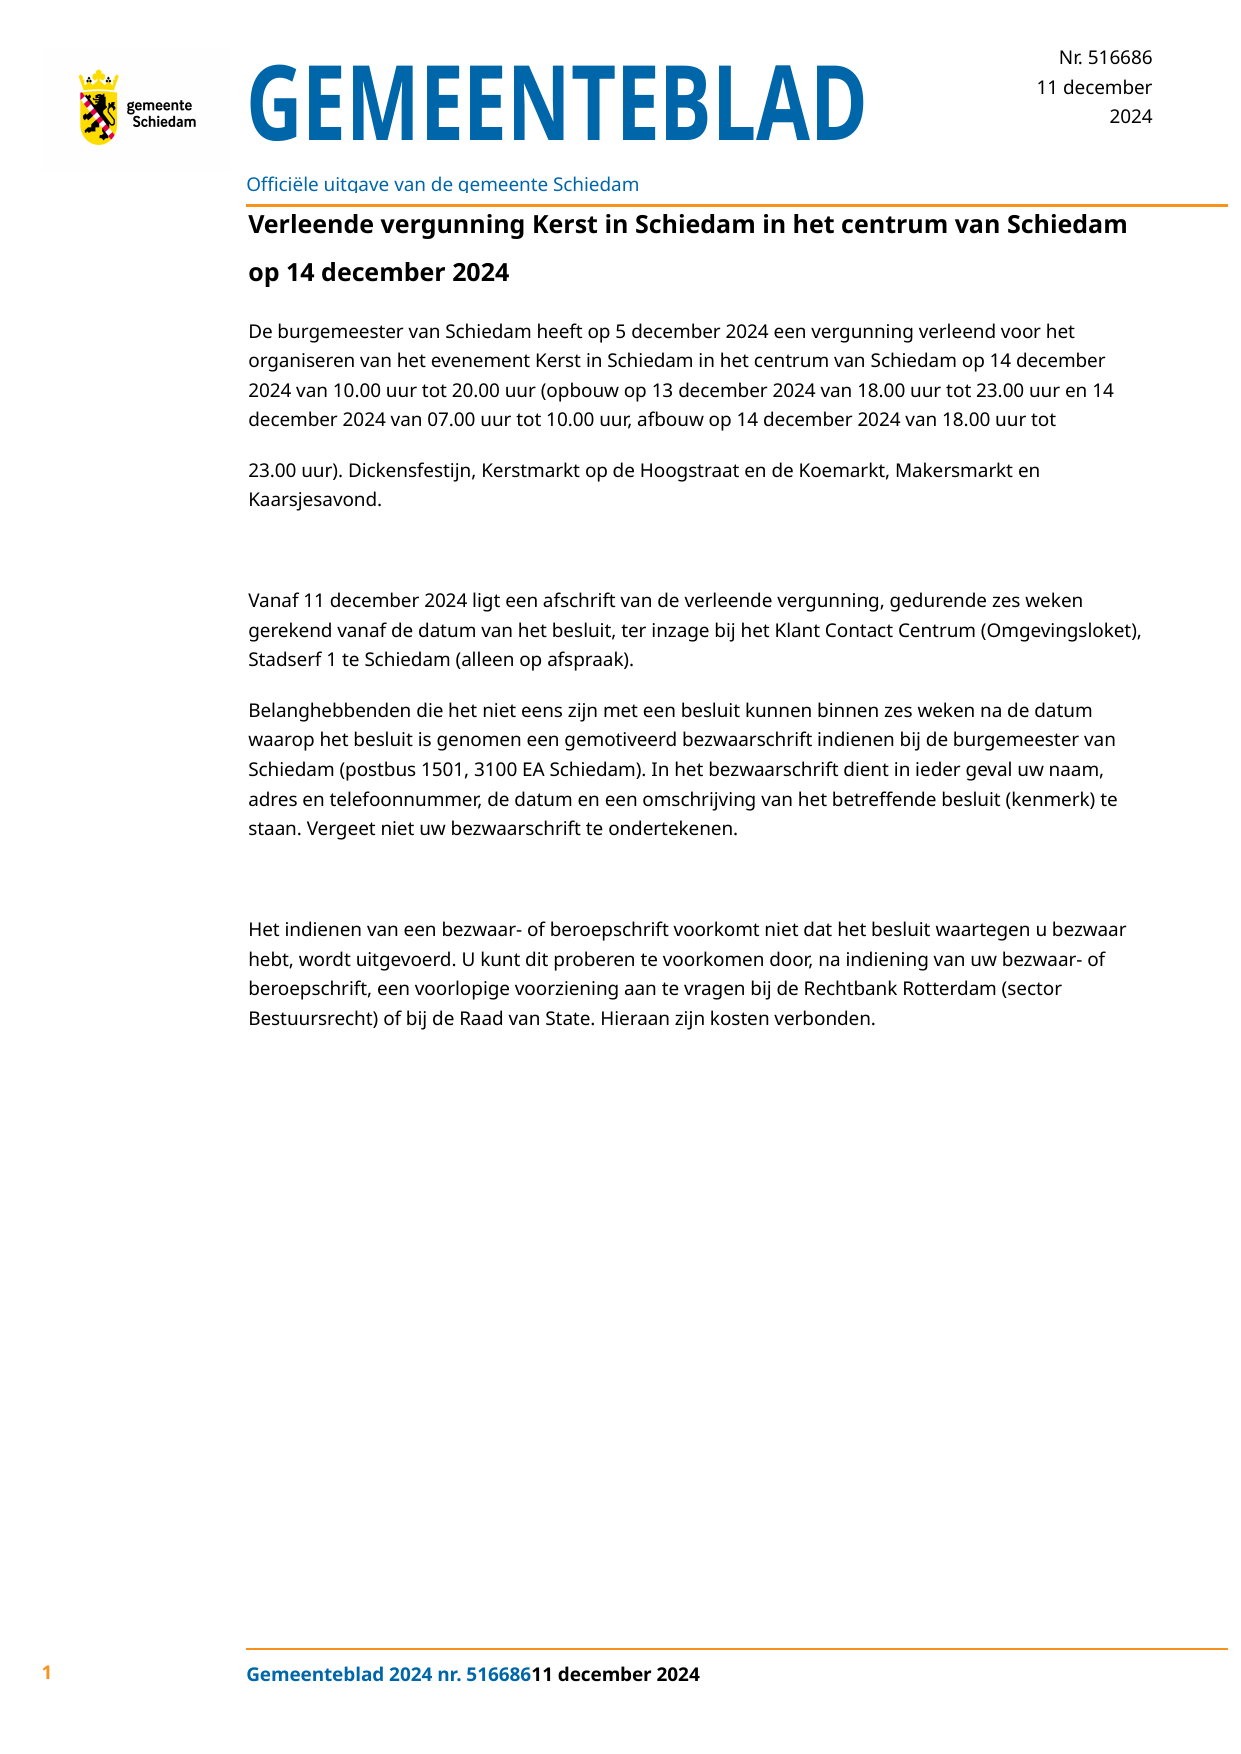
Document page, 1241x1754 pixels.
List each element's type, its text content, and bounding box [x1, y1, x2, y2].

text Verleende vergunning Kerst in Schiedam in het centrum van Schiedam op 14 december 2024 [248, 207, 1152, 288]
text 23.00 uur). Dickensfestijn, Kerstmarkt op de Hoogstraat en de Koemarkt, Makersmarkt en Kaarsjesavond. [248, 457, 1152, 512]
text Belanghebbenden die het niet eens zijn met een besluit kunnen binnen zes weken na de datum waarop het besluit is genomen een gemotiveerd bezwaarschrift indienen bij de burgemeester van Schiedam (postbus 1501, 3100 EA Schiedam). In het bezwaarschrift dient in ieder geval uw naam, adres en telefoonnummer, de datum en een omschrijving van het betreffende besluit (kenmerk) te staan. Vergeet niet uw bezwaarschrift te ondertekenen. [248, 697, 1152, 841]
text Het indienen van een bezwaar- of beroepschrift voorkomt niet dat het besluit waartegen u bezwaar hebt, wordt uitgevoerd. U kunt dit proberen te voorkomen door, na indiening van uw bezwaar- of beroepschrift, een voorlopige voorziening aan te vragen bij de Rechtbank Rotterdam (sector Bestuursrecht) of bij de Raad van State. Hieraan zijn kosten verbonden. [248, 916, 1152, 1031]
text Vanaf 11 december 2024 ligt een afschrift van de verleende vergunning, gedurende zes weken gerekend vanaf de datum van het besluit, ter inzage bij het Klant Contact Centrum (Omgevingsloket), Stadserf 1 te Schiedam (alleen op afspraak). [248, 587, 1152, 672]
picture [41, 47, 231, 172]
text De burgemeester van Schiedam heeft op 5 december 2024 een vergunning verleend voor het organiseren van het evenement Kerst in Schiedam in het centrum van Schiedam op 14 december 2024 van 10.00 uur tot 20.00 uur (opbouw op 13 december 2024 van 18.00 uur tot 23.00 uur en 14 december 2024 van 07.00 uur tot 10.00 uur, afbouw op 14 december 2024 van 18.00 uur tot [248, 318, 1152, 432]
